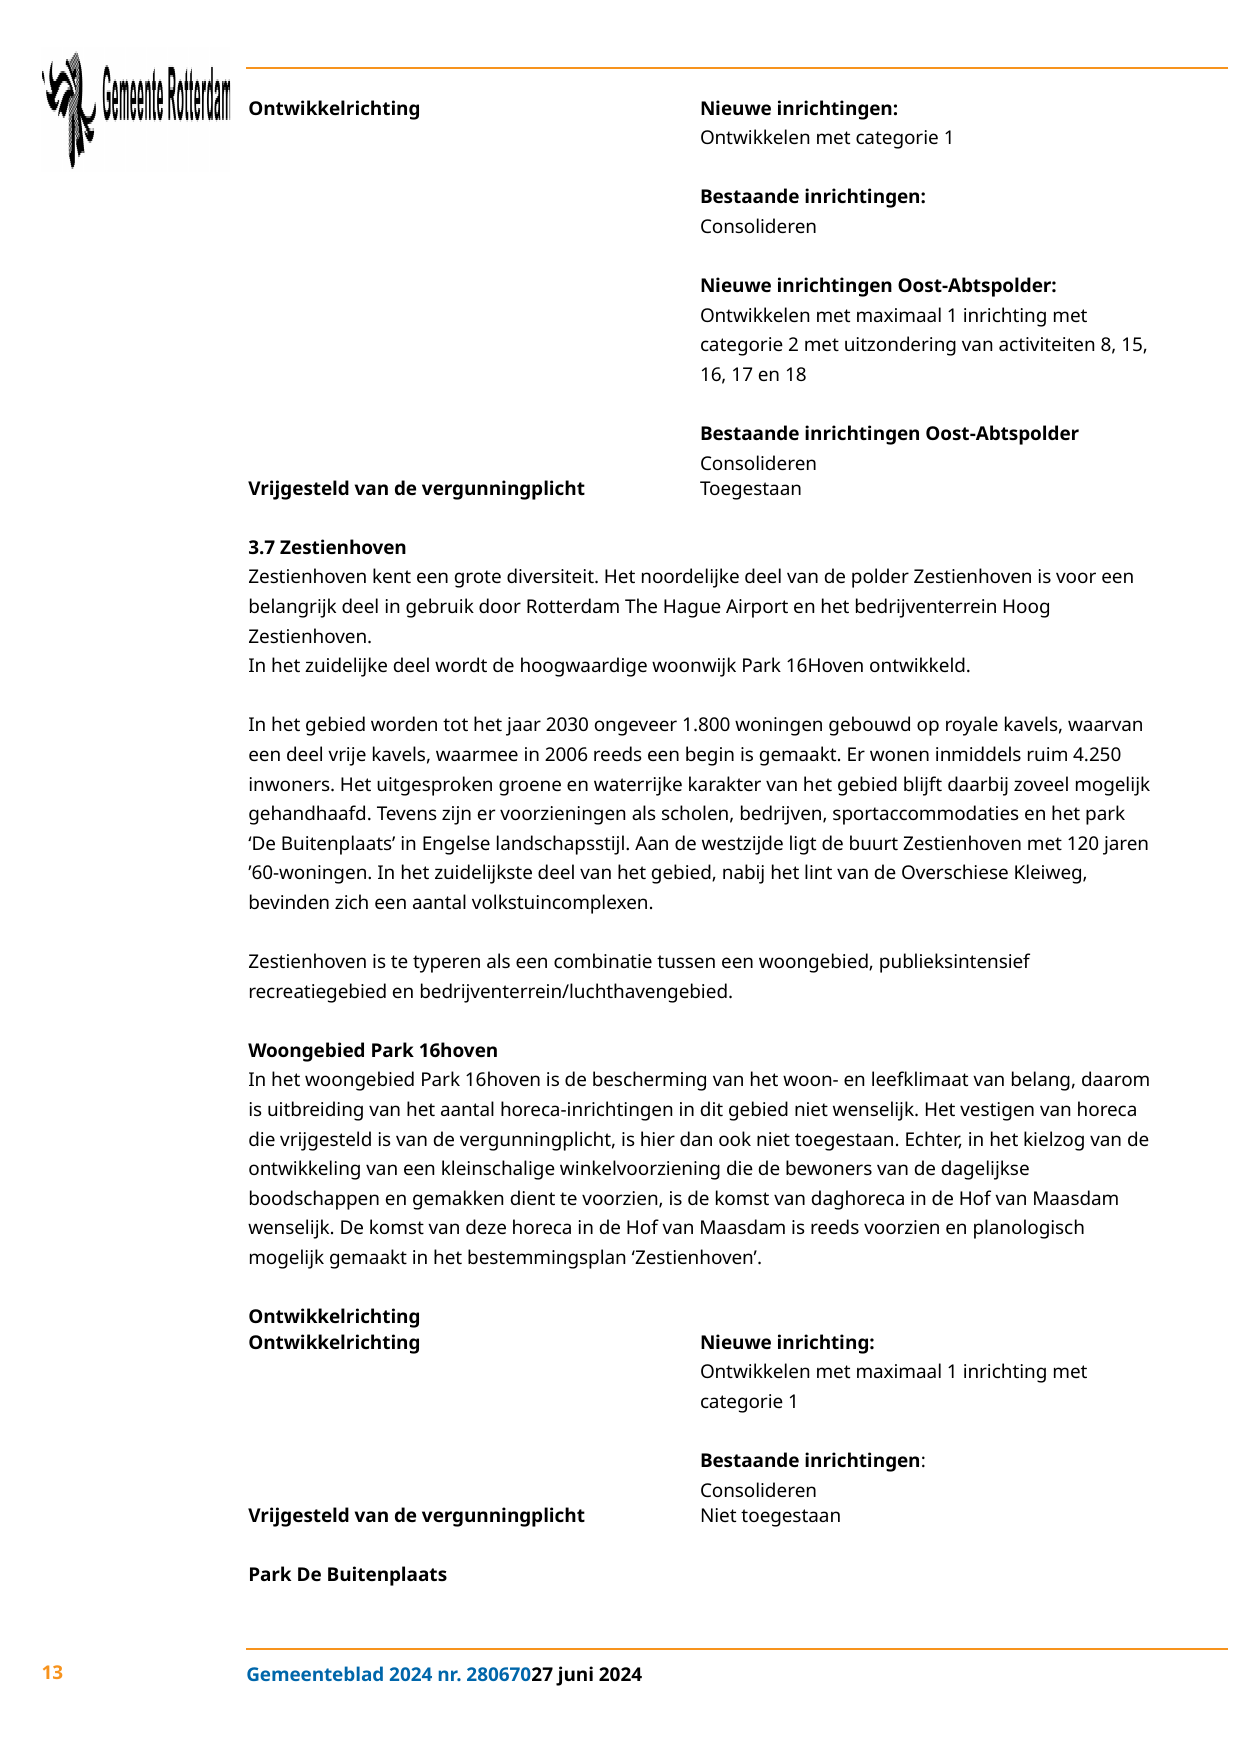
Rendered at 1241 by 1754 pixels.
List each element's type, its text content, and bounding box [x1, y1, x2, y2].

text In het gebied worden tot het jaar 2030 ongeveer 1.800 woningen gebouwd op royale kavels, waarvan een deel vrije kavels, waarmee in 2006 reeds een begin is gemaakt. Er wonen inmiddels ruim 4.250 inwoners. Het uitgesproken groene en waterrijke karakter van het gebied blijft daarbij zoveel mogelijk gehandhaafd. Tevens zijn er voorzieningen als scholen, bedrijven, sportaccommodaties en het park ‘De Buitenplaats’ in Engelse landschapsstijl. Aan de westzijde ligt de buurt Zestienhoven met 120 jaren ’60-woningen. In het zuidelijkste deel van het gebied, nabij het lint van de Overschiese Kleiweg, bevinden zich een aantal volkstuincomplexen. [248, 712, 1152, 915]
table_cell Nieuwe inrichtingen: Ontwikkelen met categorie 1 Bestaande inrichtingen: Consolideren Nieuwe inrichtingen Oost-Abtspolder: Ontwikkelen met maximaal 1 inrichting met categorie 2 met uitzondering van activiteiten 8, 15, 16, 17 en 18 Bestaande inrichtingen Oost-Abtspolder Consolideren [700, 95, 1152, 476]
picture [41, 47, 231, 172]
table_cell Vrijgesteld van de vergunningplicht [248, 1503, 700, 1528]
text 3.7 Zestienhoven [248, 534, 1152, 560]
table_cell Ontwikkelrichting [248, 1329, 700, 1503]
table_header Ontwikkelrichting [248, 1303, 1152, 1329]
text Zestienhoven kent een grote diversiteit. Het noordelijke deel van de polder Zestienhoven is voor een belangrijk deel in gebruik door Rotterdam The Hague Airport en het bedrijventerrein Hoog Zestienhoven. [248, 564, 1152, 648]
text Park De Buitenplaats [248, 1561, 1152, 1587]
table_cell Vrijgesteld van de vergunningplicht [248, 476, 700, 501]
table_cell Nieuwe inrichting: Ontwikkelen met maximaal 1 inrichting met categorie 1 Bestaande inrichtingen: Consolideren [700, 1329, 1152, 1503]
text In het woongebied Park 16hoven is de bescherming van het woon- en leefklimaat van belang, daarom is uitbreiding van het aantal horeca-inrichtingen in dit gebied niet wenselijk. Het vestigen van horeca die vrijgesteld is van de vergunningplicht, is hier dan ook niet toegestaan. Echter, in het kielzog van de ontwikkeling van een kleinschalige winkelvoorziening die de bewoners van de dagelijkse boodschappen en gemakken dient te voorzien, is de komst van daghoreca in de Hof van Maasdam wenselijk. De komst van deze horeca in de Hof van Maasdam is reeds voorzien en planologisch mogelijk gemaakt in het bestemmingsplan ‘Zestienhoven’. [248, 1067, 1152, 1270]
table_cell Niet toegestaan [700, 1503, 1152, 1528]
text In het zuidelijke deel wordt de hoogwaardige woonwijk Park 16Hoven ontwikkeld. [248, 652, 1152, 678]
table_cell Ontwikkelrichting [248, 95, 700, 476]
text Woongebied Park 16hoven [248, 1037, 1152, 1063]
text Zestienhoven is te typeren als een combinatie tussen een woongebied, publieksintensief recreatiegebied en bedrijventerrein/luchthavengebied. [248, 948, 1152, 1003]
table_cell Toegestaan [700, 476, 1152, 501]
